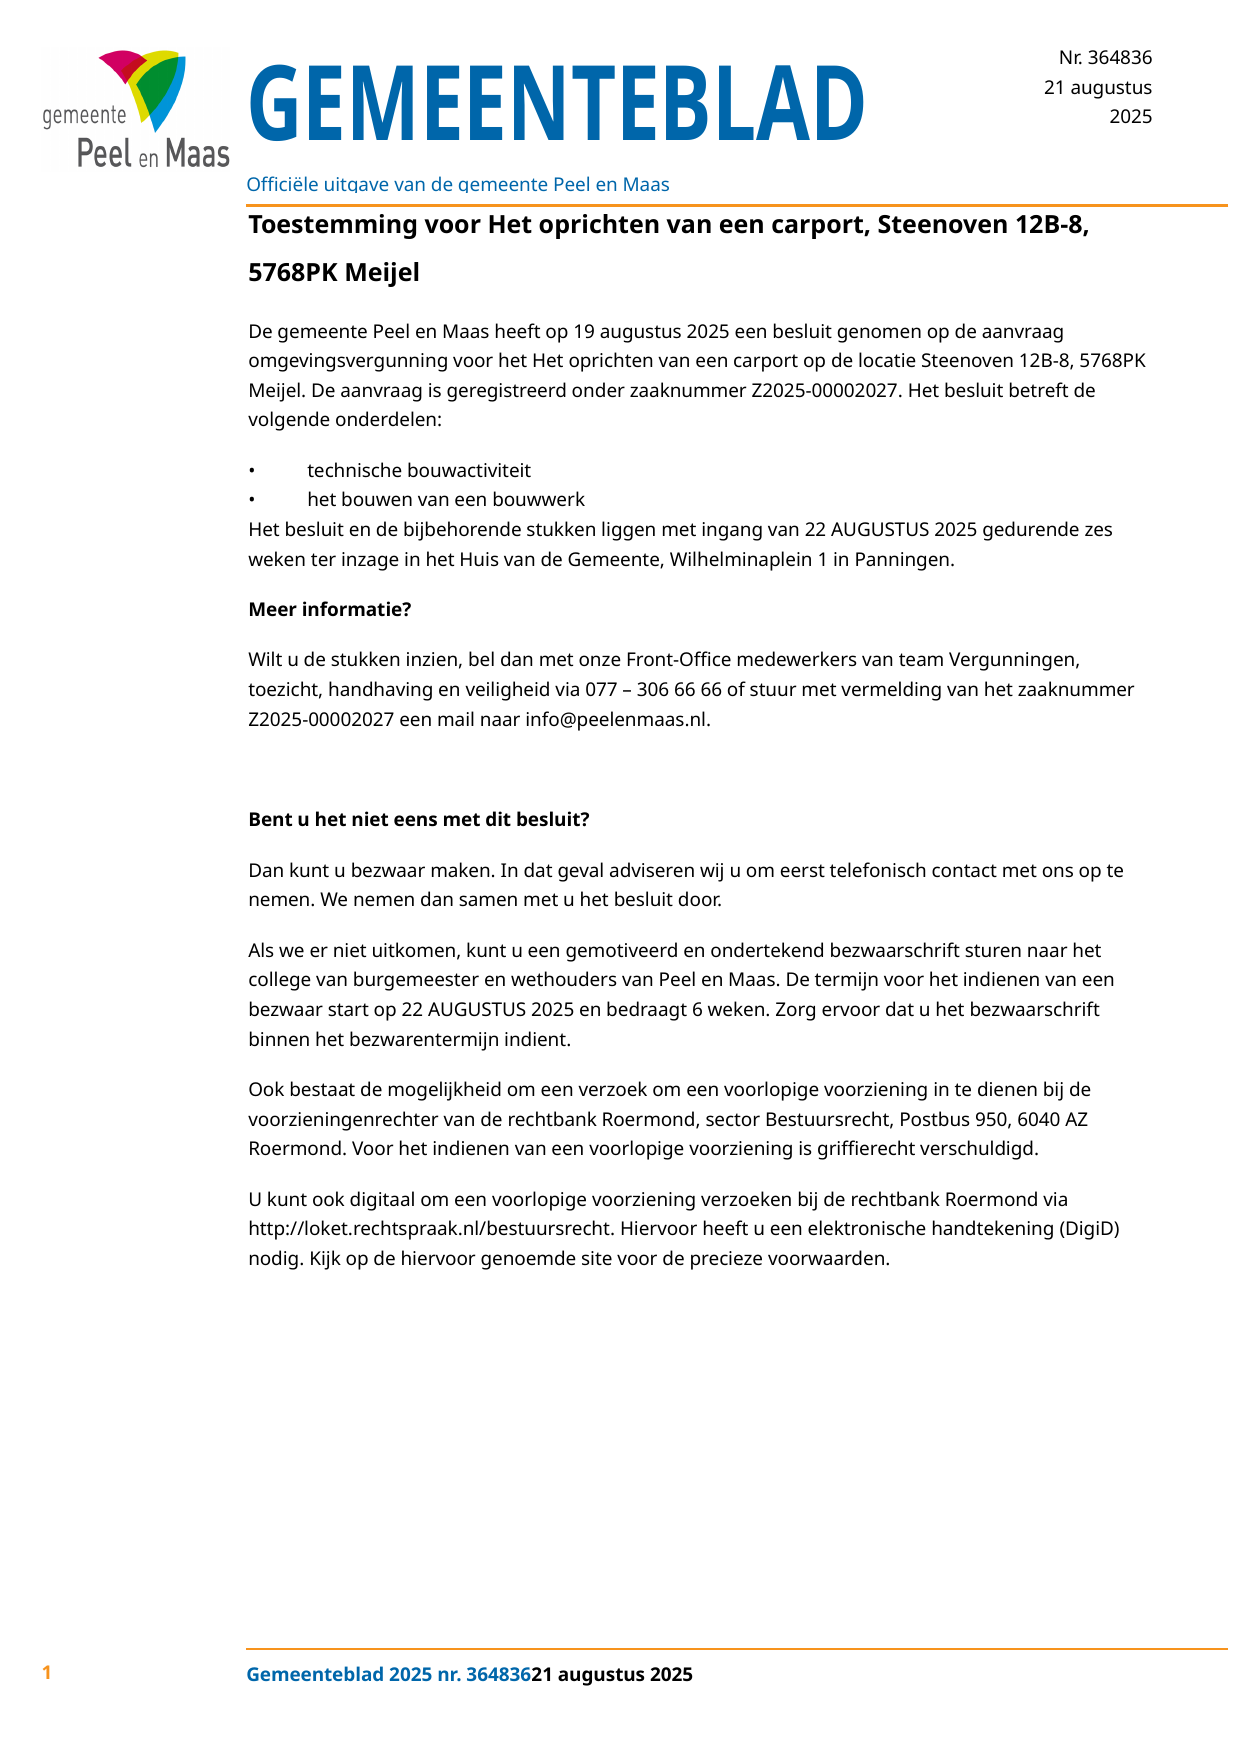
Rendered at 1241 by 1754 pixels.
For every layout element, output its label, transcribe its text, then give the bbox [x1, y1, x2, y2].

text U kunt ook digitaal om een voorlopige voorziening verzoeken bij de rechtbank Roermond via http://loket.rechtspraak.nl/bestuursrecht. Hiervoor heeft u een elektronische handtekening (DigiD) nodig. Kijk op de hiervoor genoemde site voor de precieze voorwaarden. [248, 1186, 1152, 1271]
text De gemeente Peel en Maas heeft op 19 augustus 2025 een besluit genomen op de aanvraag omgevingsvergunning voor het Het oprichten van een carport op de locatie Steenoven 12B-8, 5768PK Meijel. De aanvraag is geregistreerd onder zaaknummer Z2025-00002027. Het besluit betreft de volgende onderdelen: [248, 318, 1152, 432]
text Als we er niet uitkomen, kunt u een gemotiveerd en ondertekend bezwaarschrift sturen naar het college van burgemeester en wethouders van Peel en Maas. De termijn voor het indienen van een bezwaar start op 22 AUGUSTUS 2025 en bedraagt 6 weken. Zorg ervoor dat u het bezwaarschrift binnen het bezwarentermijn indient. [248, 937, 1152, 1052]
picture [41, 47, 231, 172]
text Toestemming voor Het oprichten van een carport, Steenoven 12B-8, 5768PK Meijel [248, 207, 1152, 288]
text Meer informatie? [248, 596, 1152, 622]
list het bouwen van een bouwwerk [248, 487, 1152, 512]
list technische bouwactiviteit [248, 457, 1152, 483]
text Ook bestaat de mogelijkheid om een verzoek om een voorlopige voorziening in te dienen bij de voorzieningenrechter van de rechtbank Roermond, sector Bestuursrecht, Postbus 950, 6040 AZ Roermond. Voor het indienen van een voorlopige voorziening is griffierecht verschuldigd. [248, 1076, 1152, 1161]
text Het besluit en de bijbehorende stukken liggen met ingang van 22 AUGUSTUS 2025 gedurende zes weken ter inzage in het Huis van de Gemeente, Wilhelminaplein 1 in Panningen. [248, 516, 1152, 572]
text Dan kunt u bezwaar maken. In dat geval adviseren wij u om eerst telefonisch contact met ons op te nemen. We nemen dan samen met u het besluit door. [248, 857, 1152, 912]
text Bent u het niet eens met dit besluit? [248, 807, 1152, 832]
text Wilt u de stukken inzien, bel dan met onze Front-Office medewerkers van team Vergunningen, toezicht, handhaving en veiligheid via 077 – 306 66 66 of stuur met vermelding van het zaaknummer Z2025-00002027 een mail naar info@peelenmaas.nl. [248, 647, 1152, 732]
